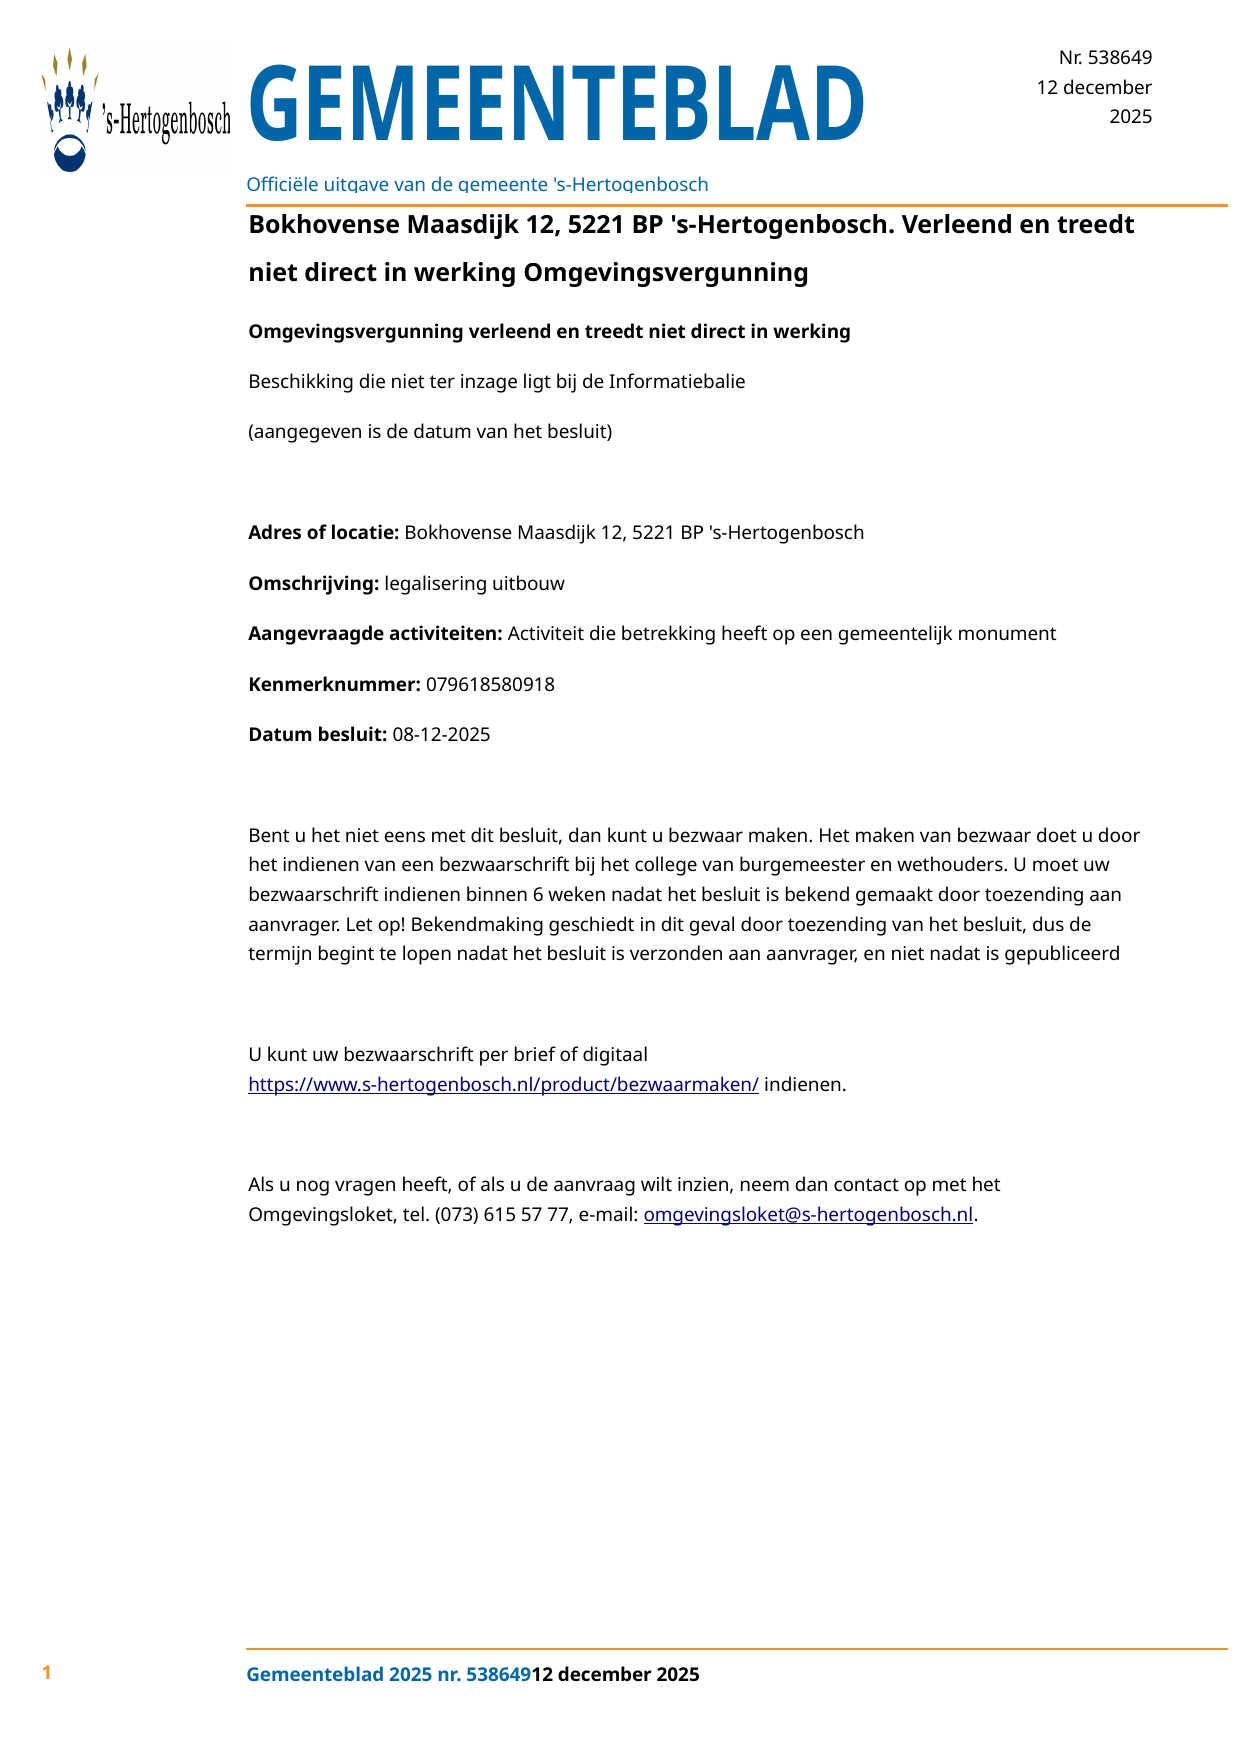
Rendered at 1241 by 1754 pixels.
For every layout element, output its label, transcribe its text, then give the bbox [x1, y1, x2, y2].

text Aangevraagde activiteiten: Activiteit die betrekking heeft op een gemeentelijk monument [248, 620, 1152, 646]
text Adres of locatie: Bokhovense Maasdijk 12, 5221 BP 's-Hertogenbosch [248, 519, 1152, 545]
text Omgevingsvergunning verleend en treedt niet direct in werking [248, 318, 1152, 344]
text Bokhovense Maasdijk 12, 5221 BP 's-Hertogenbosch. Verleend en treedt niet direct in werking Omgevingsvergunning [248, 207, 1152, 288]
text Als u nog vragen heeft, of als u de aanvraag wilt inzien, neem dan contact op met het Omgevingsloket, tel. (073) 615 57 77, e-mail: omgevingsloket@s-hertogenbosch.nl. [248, 1172, 1152, 1227]
picture [41, 47, 231, 172]
text Datum besluit: 08-12-2025 [248, 721, 1152, 747]
text (aangegeven is de datum van het besluit) [248, 419, 1152, 444]
text Kenmerknummer: 079618580918 [248, 671, 1152, 697]
text Beschikking die niet ter inzage ligt bij de Informatiebalie [248, 368, 1152, 394]
text Bent u het niet eens met dit besluit, dan kunt u bezwaar maken. Het maken van bezwaar doet u door het indienen van een bezwaarschrift bij het college van burgemeester en wethouders. U moet uw bezwaarschrift indienen binnen 6 weken nadat het besluit is bekend gemaakt door toezending aan aanvrager. Let op! Bekendmaking geschiedt in dit geval door toezending van het besluit, dus de termijn begint te lopen nadat het besluit is verzonden aan aanvrager, en niet nadat is gepubliceerd [248, 822, 1152, 966]
text U kunt uw bezwaarschrift per brief of digitaal https://www.s-hertogenbosch.nl/product/bezwaarmaken/ indienen. [248, 1041, 1152, 1097]
text Omschrijving: legalisering uitbouw [248, 570, 1152, 596]
